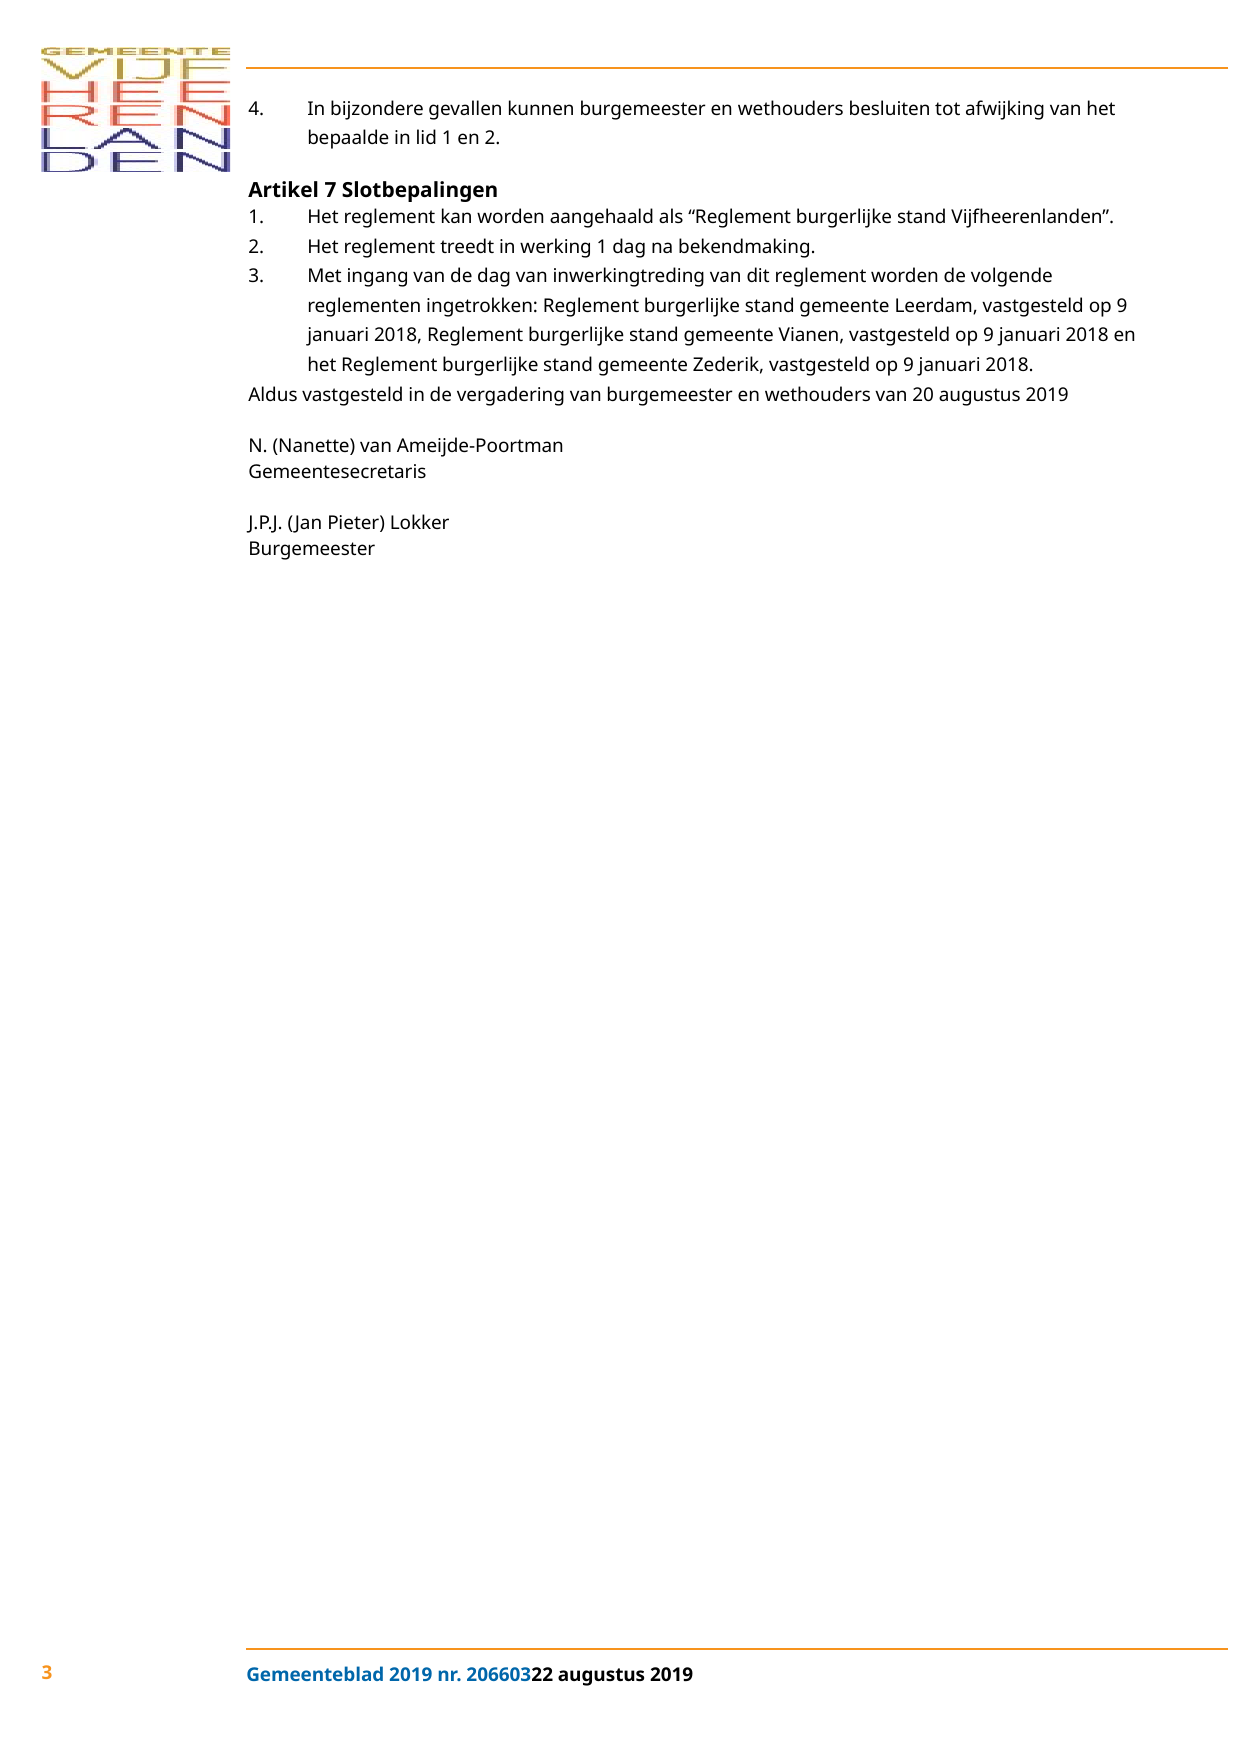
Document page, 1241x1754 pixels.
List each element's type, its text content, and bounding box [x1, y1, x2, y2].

text N. (Nanette) van Ameijde-Poortman [248, 432, 1152, 458]
text Artikel 7 Slotbepalingen [248, 175, 1152, 203]
list In bijzondere gevallen kunnen burgemeester en wethouders besluiten tot afwijking van het bepaalde in lid 1 en 2. [248, 95, 1152, 150]
picture [41, 47, 231, 172]
list Het reglement kan worden aangehaald als “Reglement burgerlijke stand Vijfheerenlanden”. [248, 203, 1152, 229]
list Met ingang van de dag van inwerkingtreding van dit reglement worden de volgende reglementen ingetrokken: Reglement burgerlijke stand gemeente Leerdam, vastgesteld op 9 januari 2018, Reglement burgerlijke stand gemeente Vianen, vastgesteld op 9 januari 2018 en het Reglement burgerlijke stand gemeente Zederik, vastgesteld op 9 januari 2018. [248, 262, 1152, 377]
text Aldus vastgesteld in de vergadering van burgemeester en wethouders van 20 augustus 2019 [248, 381, 1152, 406]
text Gemeentesecretaris [248, 458, 1152, 484]
text Burgemeester [248, 535, 1152, 561]
text J.P.J. (Jan Pieter) Lokker [248, 509, 1152, 535]
list Het reglement treedt in werking 1 dag na bekendmaking. [248, 233, 1152, 258]
